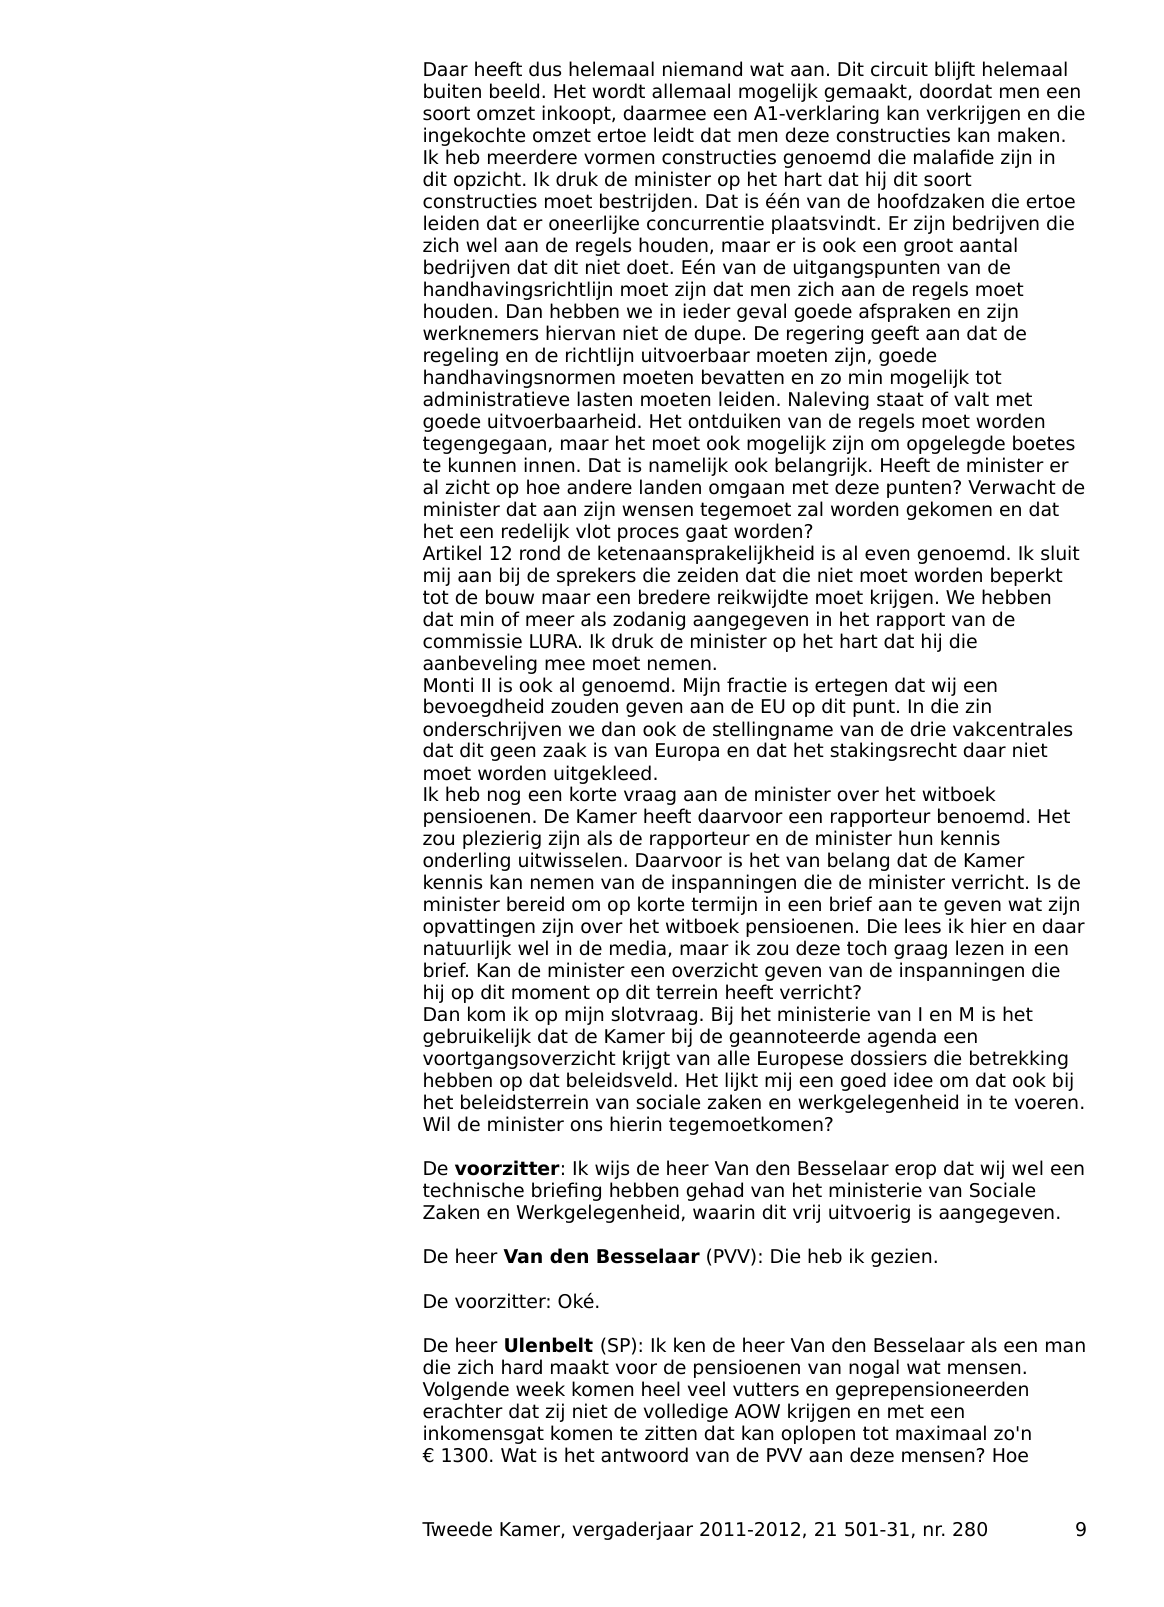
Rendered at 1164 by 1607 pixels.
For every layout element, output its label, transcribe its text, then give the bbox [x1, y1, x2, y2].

text Artikel 12 rond de ketenaansprakelijkheid is al even genoemd. Ik sluit mij aan bij de sprekers die zeiden dat die niet moet worden beperkt tot de bouw maar een bredere reikwijdte moet krijgen. We hebben dat min of meer als zodanig aangegeven in het rapport van de commissie LURA. Ik druk de minister op het hart dat hij die aanbeveling mee moet nemen. [422, 543, 1087, 674]
text De heer Van den Besselaar (PVV): Die heb ik gezien. [422, 1246, 1087, 1268]
text Dan kom ik op mijn slotvraag. Bij het ministerie van I en M is het gebruikelijk dat de Kamer bij de geannoteerde agenda een voortgangsoverzicht krijgt van alle Europese dossiers die betrekking hebben op dat beleidsveld. Het lijkt mij een goed idee om dat ook bij het beleidsterrein van sociale zaken en werkgelegenheid in te voeren. Wil de minister ons hierin tegemoetkomen? [422, 1004, 1087, 1136]
text Ik heb meerdere vormen constructies genoemd die malafide zijn in dit opzicht. Ik druk de minister op het hart dat hij dit soort constructies moet bestrijden. Dat is één van de hoofdzaken die ertoe leiden dat er oneerlijke concurrentie plaatsvindt. Er zijn bedrijven die zich wel aan de regels houden, maar er is ook een groot aantal bedrijven dat dit niet doet. Eén van de uitgangspunten van de handhavingsrichtlijn moet zijn dat men zich aan de regels moet houden. Dan hebben we in ieder geval goede afspraken en zijn werknemers hiervan niet de dupe. De regering geeft aan dat de regeling en de richtlijn uitvoerbaar moeten zijn, goede handhavingsnormen moeten bevatten en zo min mogelijk tot administratieve lasten moeten leiden. Naleving staat of valt met goede uitvoerbaarheid. Het ontduiken van de regels moet worden tegengegaan, maar het moet ook mogelijk zijn om opgelegde boetes te kunnen innen. Dat is namelijk ook belangrijk. Heeft de minister er al zicht op hoe andere landen omgaan met deze punten? Verwacht de minister dat aan zijn wensen tegemoet zal worden gekomen en dat het een redelijk vlot proces gaat worden? [422, 147, 1087, 543]
text De voorzitter: Oké. [422, 1291, 1087, 1312]
text De voorzitter: Ik wijs de heer Van den Besselaar erop dat wij wel een technische briefing hebben gehad van het ministerie van Sociale Zaken en Werkgelegenheid, waarin dit vrij uitvoerig is aangegeven. [422, 1158, 1087, 1224]
text De heer Ulenbelt (SP): Ik ken de heer Van den Besselaar als een man die zich hard maakt voor de pensioenen van nogal wat mensen. Volgende week komen heel veel vutters en geprepensioneerden erachter dat zij niet de volledige AOW krijgen en met een inkomensgat komen te zitten dat kan oplopen tot maximaal zo'n € 1300. Wat is het antwoord van de PVV aan deze mensen? Hoe [422, 1335, 1087, 1467]
text Monti II is ook al genoemd. Mijn fractie is ertegen dat wij een bevoegdheid zouden geven aan de EU op dit punt. In die zin onderschrijven we dan ook de stellingname van de drie vakcentrales dat dit geen zaak is van Europa en dat het stakingsrecht daar niet moet worden uitgekleed. [422, 674, 1087, 784]
text Ik heb nog een korte vraag aan de minister over het witboek pensioenen. De Kamer heeft daarvoor een rapporteur benoemd. Het zou plezierig zijn als de rapporteur en de minister hun kennis onderling uitwisselen. Daarvoor is het van belang dat de Kamer kennis kan nemen van de inspanningen die de minister verricht. Is de minister bereid om op korte termijn in een brief aan te geven wat zijn opvattingen zijn over het witboek pensioenen. Die lees ik hier en daar natuurlijk wel in de media, maar ik zou deze toch graag lezen in een brief. Kan de minister een overzicht geven van de inspanningen die hij op dit moment op dit terrein heeft verricht? [422, 784, 1087, 1004]
text Daar heeft dus helemaal niemand wat aan. Dit circuit blijft helemaal buiten beeld. Het wordt allemaal mogelijk gemaakt, doordat men een soort omzet inkoopt, daarmee een A1-verklaring kan verkrijgen en die ingekochte omzet ertoe leidt dat men deze constructies kan maken. [422, 59, 1087, 147]
